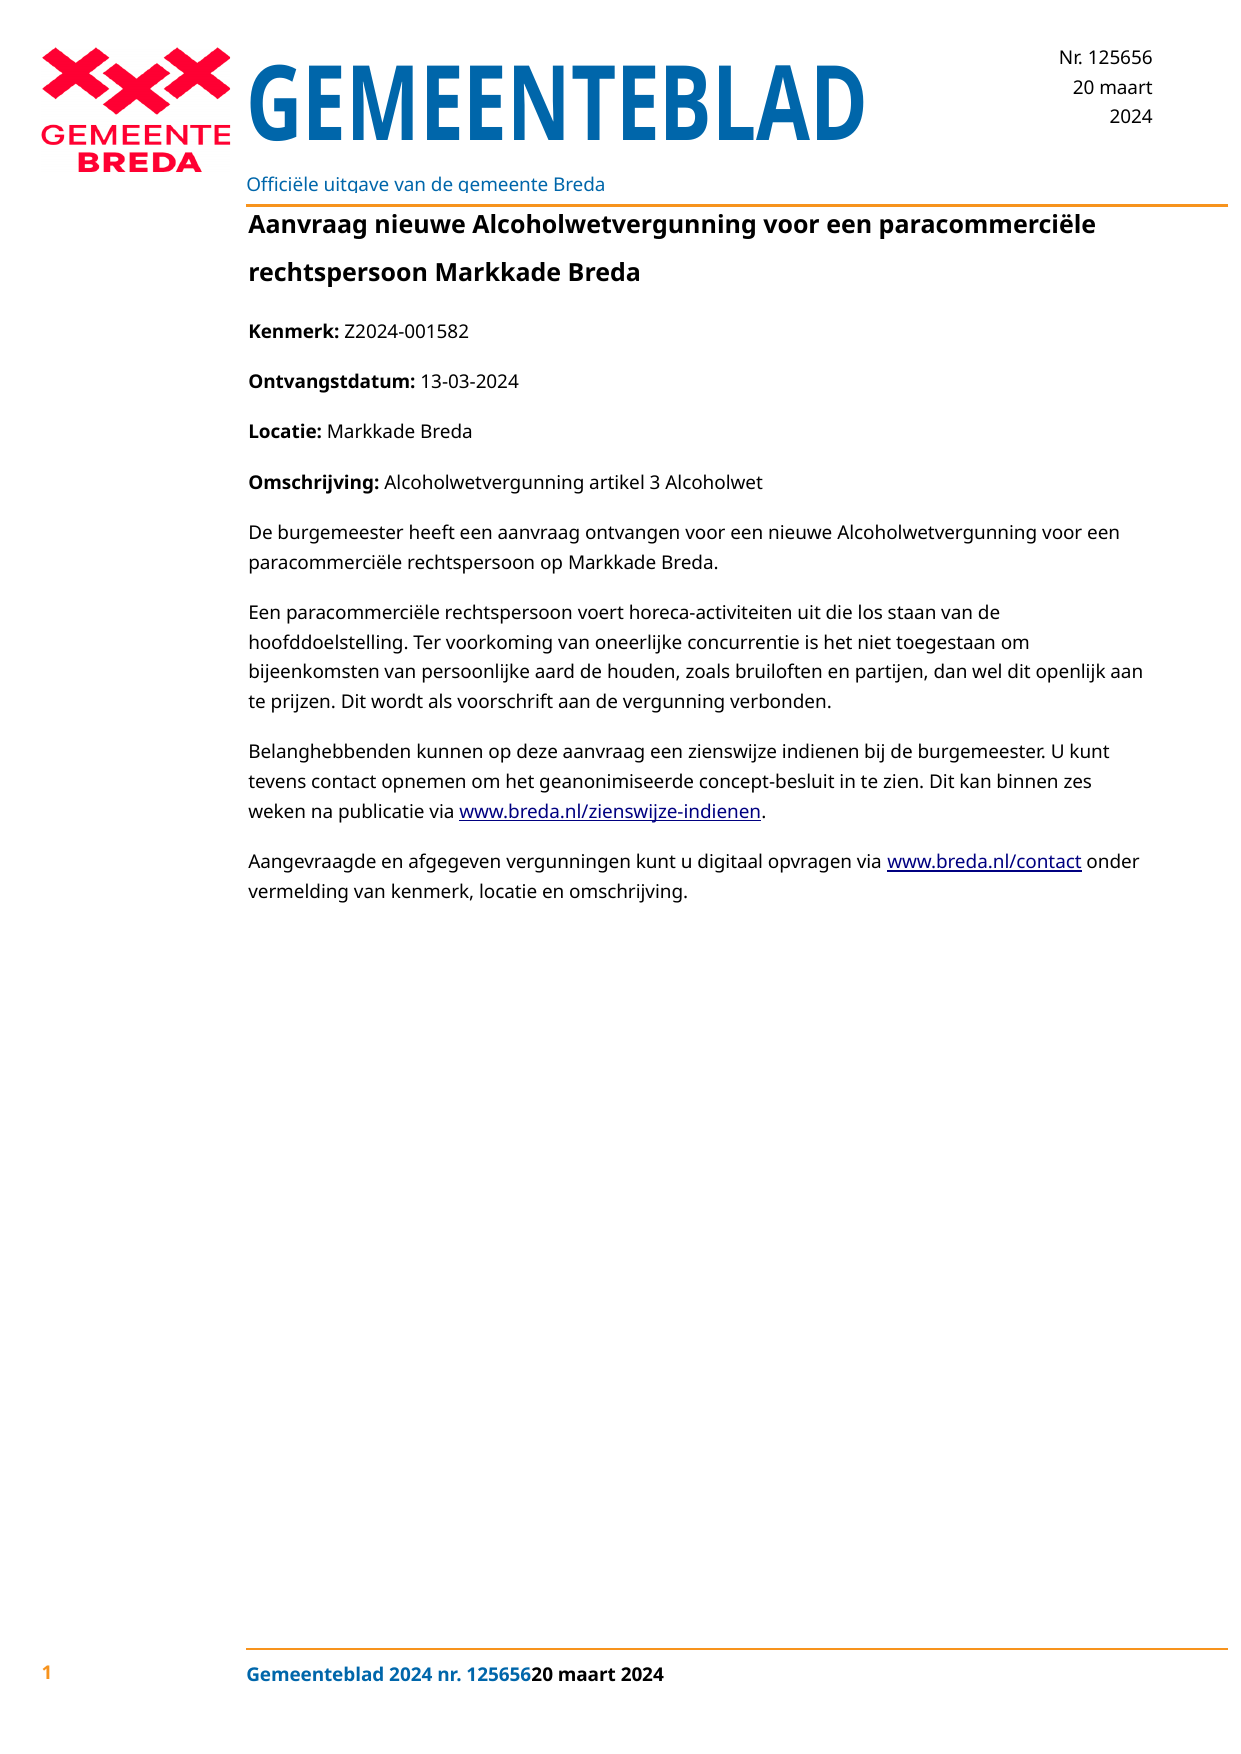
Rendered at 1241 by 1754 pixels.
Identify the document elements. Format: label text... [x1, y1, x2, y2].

text Kenmerk: Z2024-001582 [248, 318, 1152, 344]
picture [41, 47, 231, 172]
text Ontvangstdatum: 13-03-2024 [248, 368, 1152, 394]
text Aangevraagde en afgegeven vergunningen kunt u digitaal opvragen via www.breda.nl/contact onder vermelding van kenmerk, locatie en omschrijving. [248, 848, 1152, 904]
text Een paracommerciële rechtspersoon voert horeca-activiteiten uit die los staan van de hoofddoelstelling. Ter voorkoming van oneerlijke concurrentie is het niet toegestaan om bijeenkomsten van persoonlijke aard de houden, zoals bruiloften en partijen, dan wel dit openlijk aan te prijzen. Dit wordt als voorschrift aan de vergunning verbonden. [248, 599, 1152, 714]
text Omschrijving: Alcoholwetvergunning artikel 3 Alcoholwet [248, 469, 1152, 495]
text Belanghebbenden kunnen op deze aanvraag een zienswijze indienen bij de burgemeester. U kunt tevens contact opnemen om het geanonimiseerde concept-besluit in te zien. Dit kan binnen zes weken na publicatie via www.breda.nl/zienswijze-indienen. [248, 739, 1152, 824]
text De burgemeester heeft een aanvraag ontvangen voor een nieuwe Alcoholwetvergunning voor een paracommerciële rechtspersoon op Markkade Breda. [248, 519, 1152, 575]
text Aanvraag nieuwe Alcoholwetvergunning voor een paracommerciële rechtspersoon Markkade Breda [248, 207, 1152, 288]
text Locatie: Markkade Breda [248, 419, 1152, 444]
